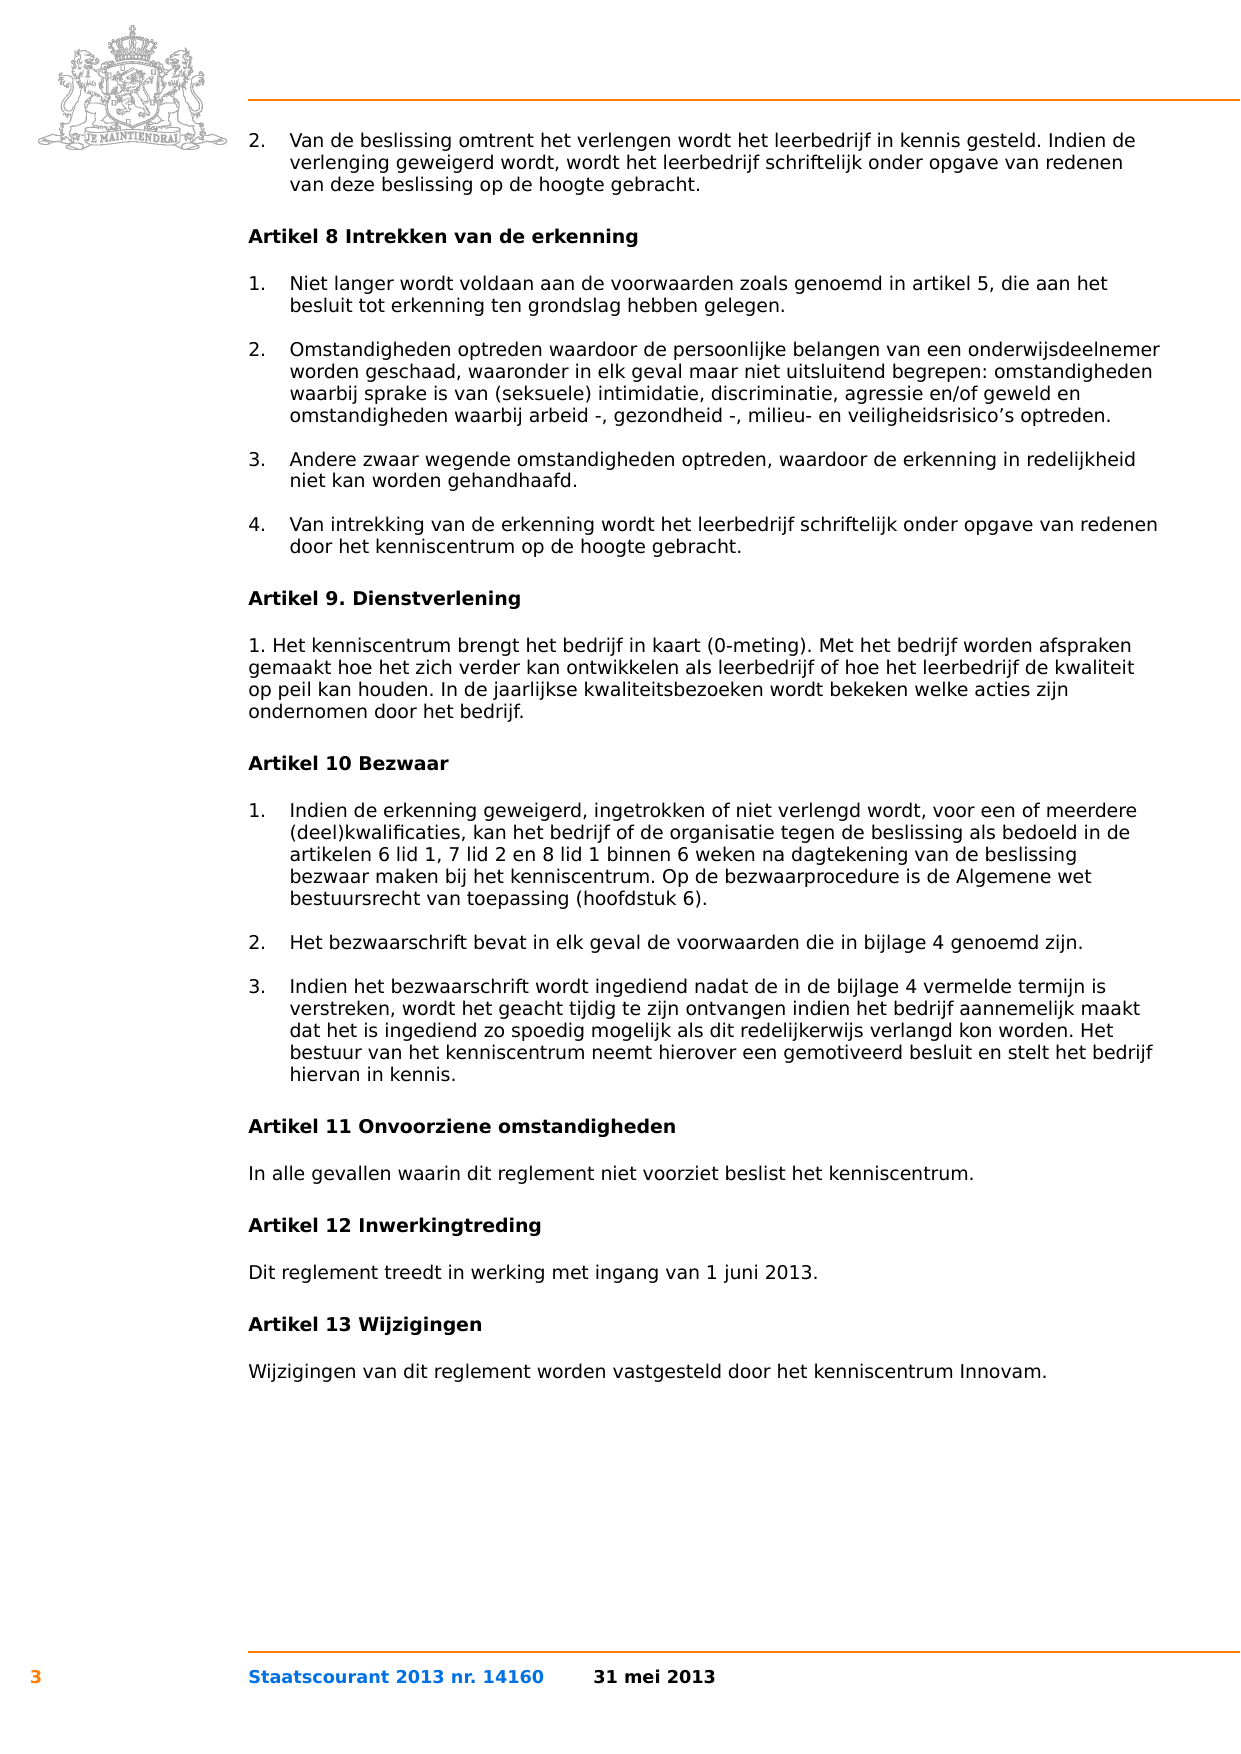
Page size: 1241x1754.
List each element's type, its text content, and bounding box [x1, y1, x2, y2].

text 2. Het bezwaarschrift bevat in elk geval de voorwaarden die in bijlage 4 genoemd zijn. [248, 932, 1163, 954]
text 1. Indien de erkenning geweigerd, ingetrokken of niet verlengd wordt, voor een of meerdere (deel)kwalificaties, kan het bedrijf of de organisatie tegen de beslissing als bedoeld in de artikelen 6 lid 1, 7 lid 2 en 8 lid 1 binnen 6 weken na dagtekening van de beslissing bezwaar maken bij het kenniscentrum. Op de bezwaarprocedure is de Algemene wet bestuursrecht van toepassing (hoofdstuk 6). [248, 800, 1163, 910]
subtitle Artikel 10 Bezwaar [248, 753, 1163, 775]
text 3. Andere zwaar wegende omstandigheden optreden, waardoor de erkenning in redelijkheid niet kan worden gehandhaafd. [248, 448, 1163, 492]
text Wijzigingen van dit reglement worden vastgesteld door het kenniscentrum Innovam. [248, 1361, 1163, 1382]
text 3. Indien het bezwaarschrift wordt ingediend nadat de in de bijlage 4 vermelde termijn is verstreken, wordt het geacht tijdig te zijn ontvangen indien het bedrijf aannemelijk maakt dat het is ingediend zo spoedig mogelijk als dit redelijkerwijs verlangd kon worden. Het bestuur van het kenniscentrum neemt hierover een gemotiveerd besluit en stelt het bedrijf hiervan in kennis. [248, 976, 1163, 1086]
subtitle Artikel 11 Onvoorziene omstandigheden [248, 1116, 1163, 1138]
text 4. Van intrekking van de erkenning wordt het leerbedrijf schriftelijk onder opgave van redenen door het kenniscentrum op de hoogte gebracht. [248, 514, 1163, 558]
text 2. Omstandigheden optreden waardoor de persoonlijke belangen van een onderwijsdeelnemer worden geschaad, waaronder in elk geval maar niet uitsluitend begrepen: omstandigheden waarbij sprake is van (seksuele) intimidatie, discriminatie, agressie en/of geweld en omstandigheden waarbij arbeid -, gezondheid -, milieu- en veiligheidsrisico’s optreden. [248, 339, 1163, 427]
subtitle Artikel 13 Wijzigingen [248, 1313, 1163, 1336]
picture [38, 25, 227, 150]
text Dit reglement treedt in werking met ingang van 1 juni 2013. [248, 1262, 1163, 1283]
subtitle Artikel 8 Intrekken van de erkenning [248, 226, 1163, 248]
text 1. Niet langer wordt voldaan aan de voorwaarden zoals genoemd in artikel 5, die aan het besluit tot erkenning ten grondslag hebben gelegen. [248, 273, 1163, 317]
subtitle Artikel 12 Inwerkingtreding [248, 1214, 1163, 1237]
text 1. Het kenniscentrum brengt het bedrijf in kaart (0-meting). Met het bedrijf worden afspraken gemaakt hoe het zich verder kan ontwikkelen als leerbedrijf of hoe het leerbedrijf de kwaliteit op peil kan houden. In de jaarlijkse kwaliteitsbezoeken wordt bekeken welke acties zijn ondernomen door het bedrijf. [248, 635, 1163, 723]
text 2. Van de beslissing omtrent het verlengen wordt het leerbedrijf in kennis gesteld. Indien de verlenging geweigerd wordt, wordt het leerbedrijf schriftelijk onder opgave van redenen van deze beslissing op de hoogte gebracht. [248, 130, 1163, 196]
text In alle gevallen waarin dit reglement niet voorziet beslist het kenniscentrum. [248, 1163, 1163, 1184]
subtitle Artikel 9. Dienstverlening [248, 588, 1163, 610]
